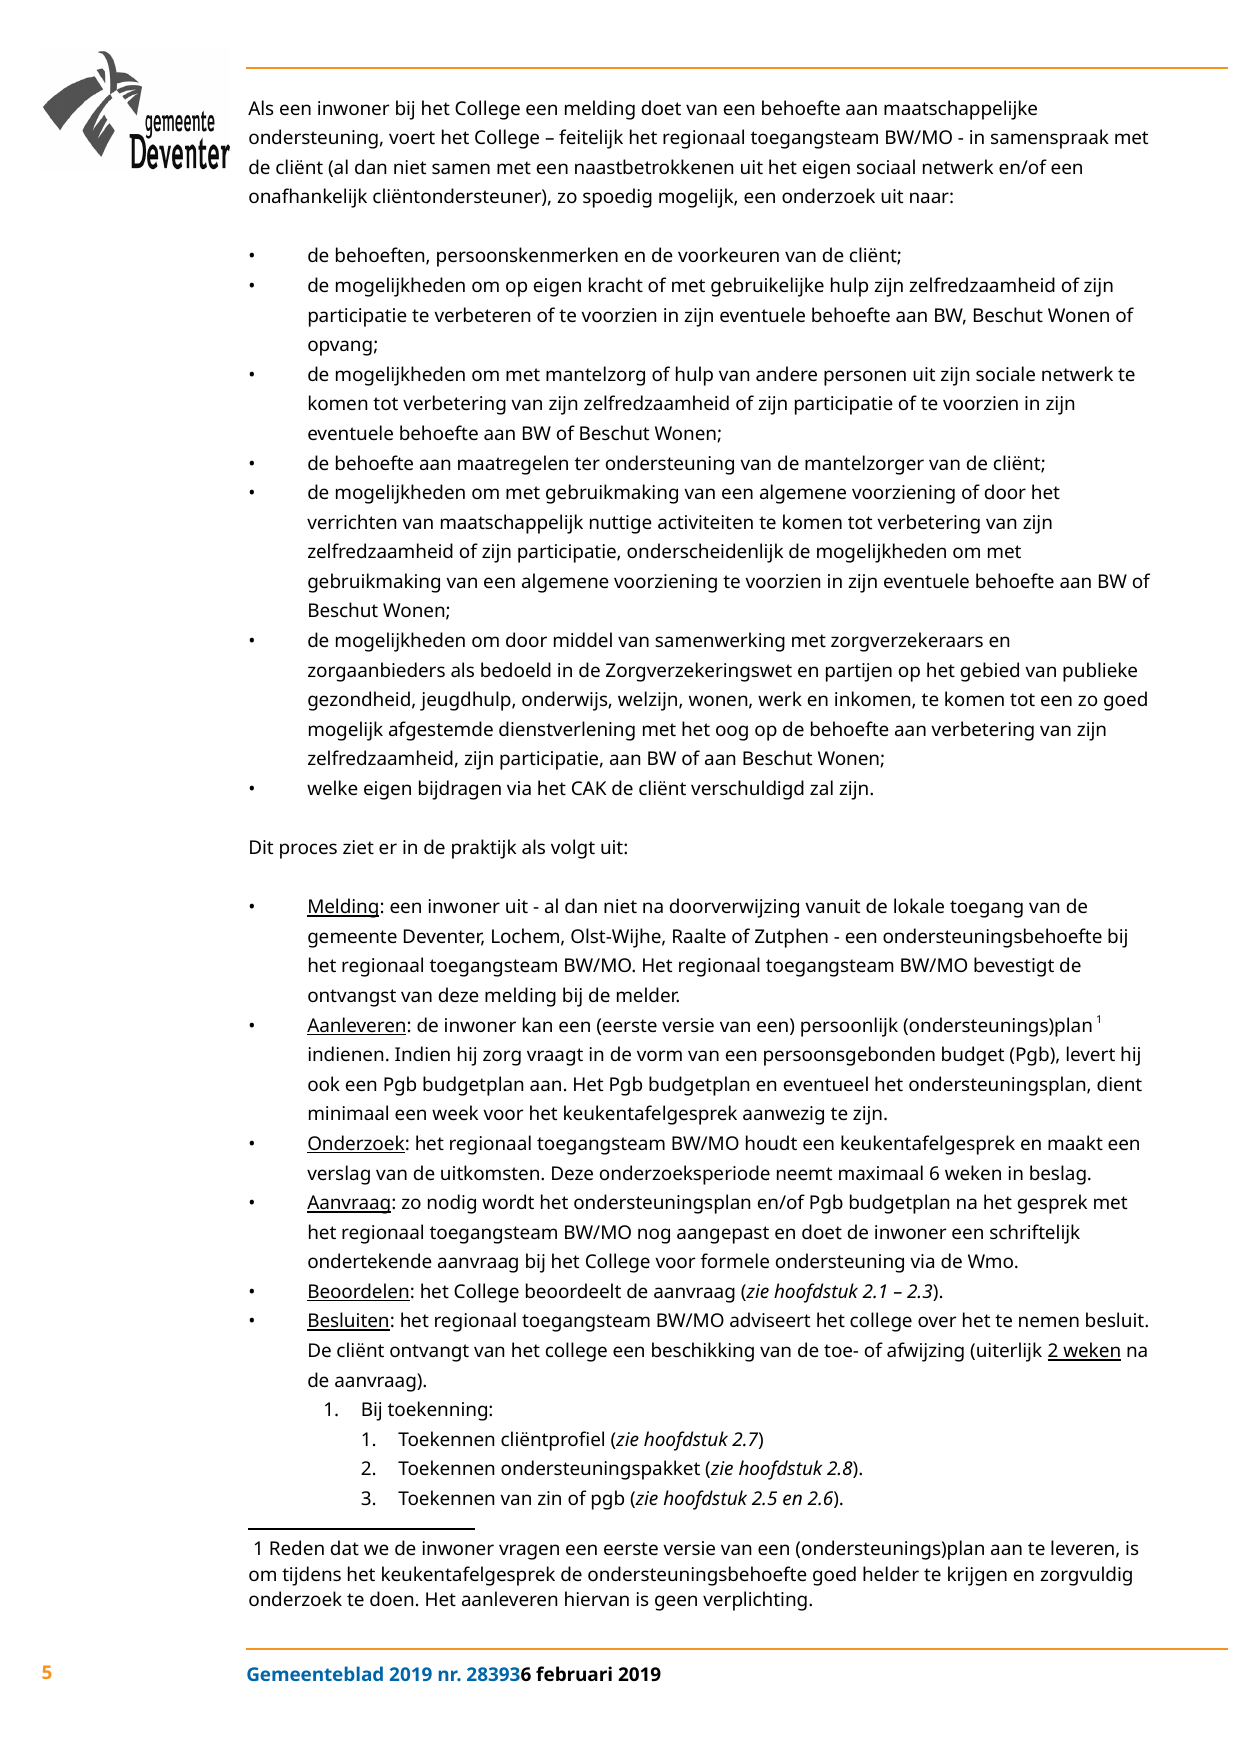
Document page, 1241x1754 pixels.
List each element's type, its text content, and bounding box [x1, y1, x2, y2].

list Aanleveren: de inwoner kan een (eerste versie van een) persoonlijk (ondersteunings)plan indienen. Indien hij zorg vraagt in de vorm van een persoonsgebonden budget (Pgb), levert hij ook een Pgb budgetplan aan. Het Pgb budgetplan en eventueel het ondersteuningsplan, dient minimaal een week voor het keukentafelgesprek aanwezig te zijn. [248, 1012, 1152, 1126]
list Toekennen ondersteuningspakket (zie hoofdstuk 2.8). [361, 1456, 1152, 1481]
list Toekennen cliëntprofiel (zie hoofdstuk 2.7) [361, 1426, 1152, 1452]
picture [41, 47, 231, 172]
list Melding: een inwoner uit - al dan niet na doorverwijzing vanuit de lokale toegang van de gemeente Deventer, Lochem, Olst-Wijhe, Raalte of Zutphen - een ondersteuningsbehoefte bij het regionaal toegangsteam BW/MO. Het regionaal toegangsteam BW/MO bevestigt de ontvangst van deze melding bij de melder. [248, 893, 1152, 1008]
text Dit proces ziet er in de praktijk als volgt uit: [248, 834, 1152, 860]
list de behoeften, persoonskenmerken en de voorkeuren van de cliënt; [248, 243, 1152, 268]
list de mogelijkheden om door middel van samenwerking met zorgverzekeraars en zorgaanbieders als bedoeld in de Zorgverzekeringswet en partijen op het gebied van publieke gezondheid, jeugdhulp, onderwijs, welzijn, wonen, werk en inkomen, te komen tot een zo goed mogelijk afgestemde dienstverlening met het oog op de behoefte aan verbetering van zijn zelfredzaamheid, zijn participatie, aan BW of aan Beschut Wonen; [248, 627, 1152, 771]
list Aanvraag: zo nodig wordt het ondersteuningsplan en/of Pgb budgetplan na het gesprek met het regionaal toegangsteam BW/MO nog aangepast en doet de inwoner een schriftelijk ondertekende aanvraag bij het College voor formele ondersteuning via de Wmo. [248, 1189, 1152, 1274]
list de mogelijkheden om met mantelzorg of hulp van andere personen uit zijn sociale netwerk te komen tot verbetering van zijn zelfredzaamheid of zijn participatie of te voorzien in zijn eventuele behoefte aan BW of Beschut Wonen; [248, 361, 1152, 446]
list Reden dat we de inwoner vragen een eerste versie van een (ondersteunings)plan aan te leveren, is om tijdens het keukentafelgesprek de ondersteuningsbehoefte goed helder te krijgen en zorgvuldig onderzoek te doen. Het aanleveren hiervan is geen verplichting. [248, 1535, 1152, 1612]
list de behoefte aan maatregelen ter ondersteuning van de mantelzorger van de cliënt; [248, 450, 1152, 476]
list welke eigen bijdragen via het CAK de cliënt verschuldigd zal zijn. [248, 775, 1152, 801]
list Bij toekenning: [323, 1396, 1152, 1422]
list Beoordelen: het College beoordeelt de aanvraag (zie hoofdstuk 2.1 – 2.3). [248, 1278, 1152, 1304]
text Als een inwoner bij het College een melding doet van een behoefte aan maatschappelijke ondersteuning, voert het College – feitelijk het regionaal toegangsteam BW/MO - in samenspraak met de cliënt (al dan niet samen met een naastbetrokkenen uit het eigen sociaal netwerk en/of een onafhankelijk cliëntondersteuner), zo spoedig mogelijk, een onderzoek uit naar: [248, 95, 1152, 209]
list de mogelijkheden om met gebruikmaking van een algemene voorziening of door het verrichten van maatschappelijk nuttige activiteiten te komen tot verbetering van zijn zelfredzaamheid of zijn participatie, onderscheidenlijk de mogelijkheden om met gebruikmaking van een algemene voorziening te voorzien in zijn eventuele behoefte aan BW of Beschut Wonen; [248, 479, 1152, 623]
list de mogelijkheden om op eigen kracht of met gebruikelijke hulp zijn zelfredzaamheid of zijn participatie te verbeteren of te voorzien in zijn eventuele behoefte aan BW, Beschut Wonen of opvang; [248, 272, 1152, 357]
list Toekennen van zin of pgb (zie hoofdstuk 2.5 en 2.6). [361, 1485, 1152, 1511]
list Onderzoek: het regionaal toegangsteam BW/MO houdt een keukentafelgesprek en maakt een verslag van de uitkomsten. Deze onderzoeksperiode neemt maximaal 6 weken in beslag. [248, 1130, 1152, 1186]
list Besluiten: het regionaal toegangsteam BW/MO adviseert het college over het te nemen besluit. De cliënt ontvangt van het college een beschikking van de toe- of afwijzing (uiterlijk 2 weken na de aanvraag). [248, 1308, 1152, 1393]
